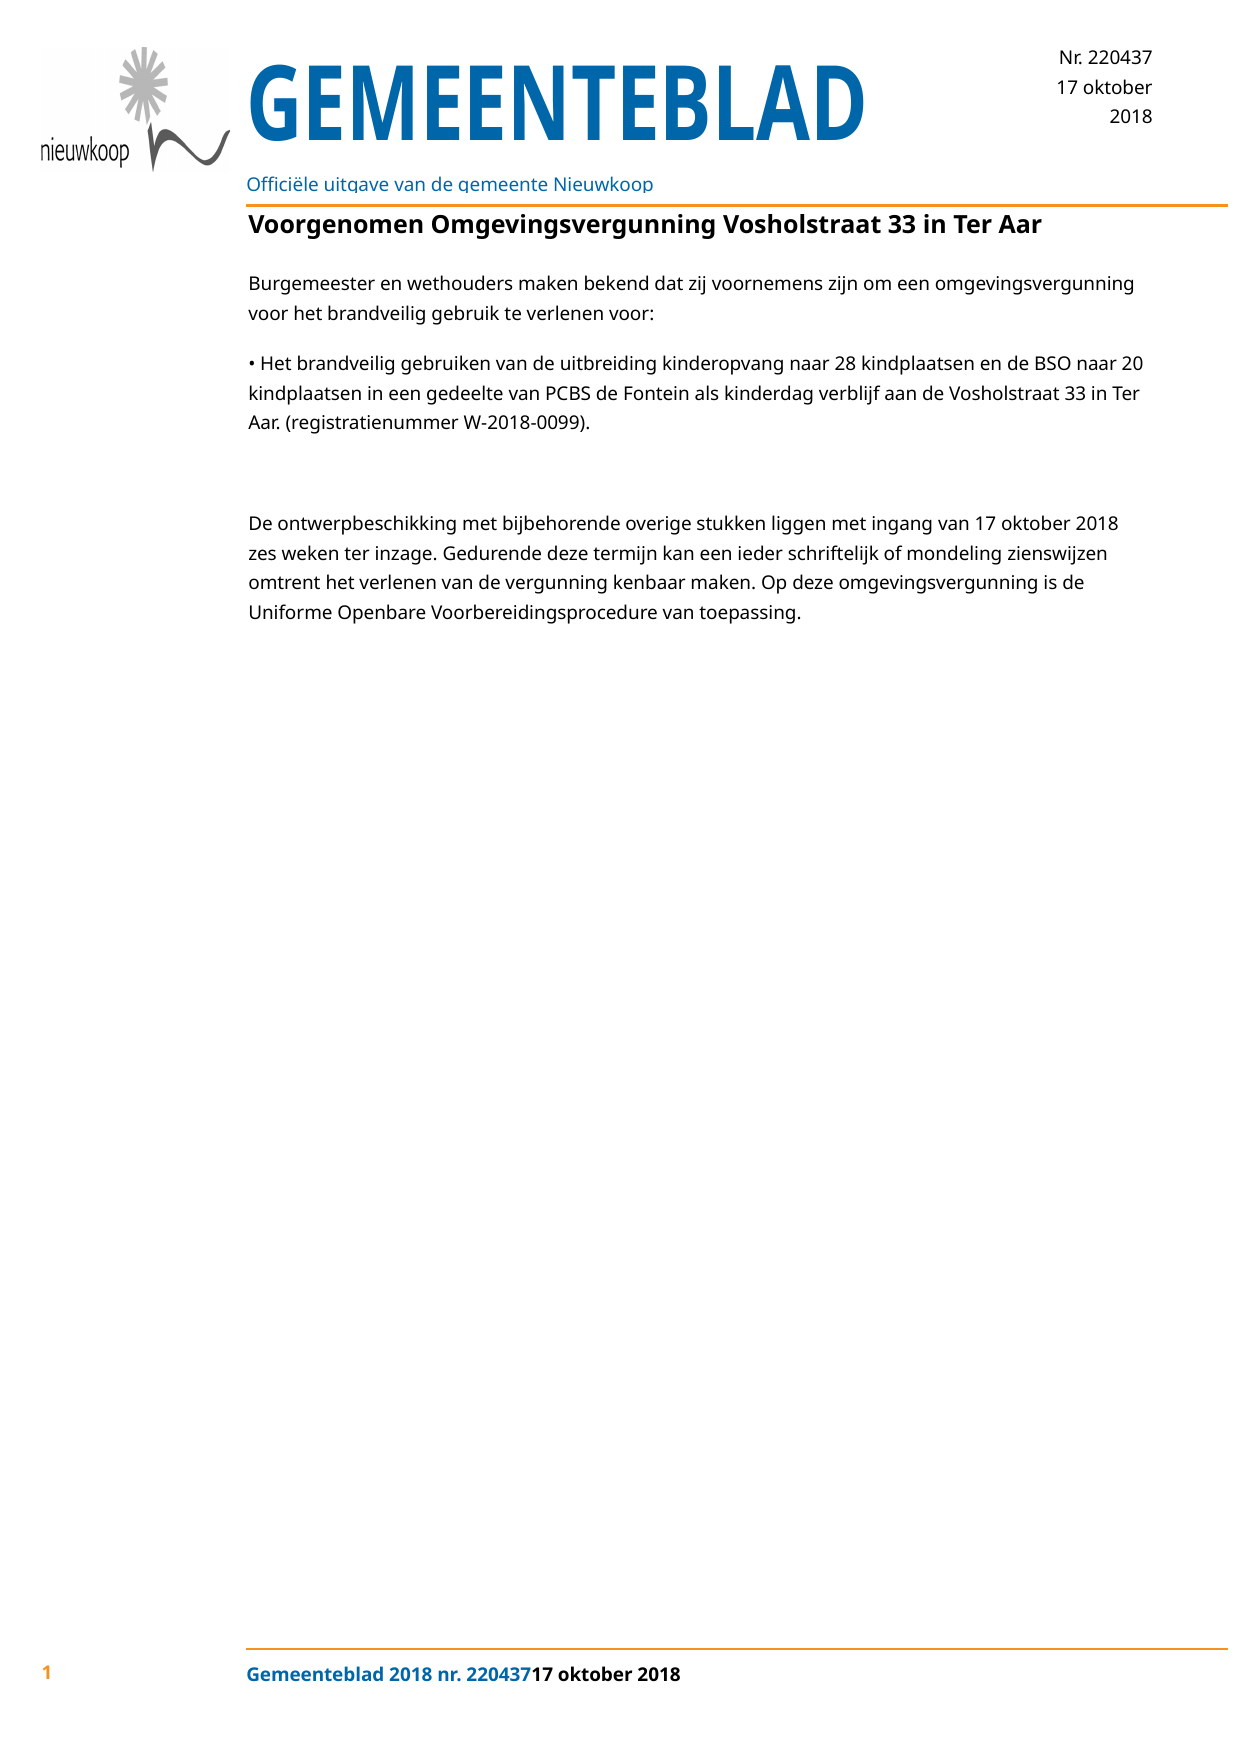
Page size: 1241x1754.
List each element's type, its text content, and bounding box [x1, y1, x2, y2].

text De ontwerpbeschikking met bijbehorende overige stukken liggen met ingang van 17 oktober 2018 zes weken ter inzage. Gedurende deze termijn kan een ieder schriftelijk of mondeling zienswijzen omtrent het verlenen van de vergunning kenbaar maken. Op deze omgevingsvergunning is de Uniforme Openbare Voorbereidingsprocedure van toepassing. [248, 510, 1152, 625]
text Voorgenomen Omgevingsvergunning Vosholstraat 33 in Ter Aar [248, 207, 1152, 241]
picture [41, 47, 231, 172]
text Burgemeester en wethouders maken bekend dat zij voornemens zijn om een omgevingsvergunning voor het brandveilig gebruik te verlenen voor: [248, 270, 1152, 326]
text • Het brandveilig gebruiken van de uitbreiding kinderopvang naar 28 kindplaatsen en de BSO naar 20 kindplaatsen in een gedeelte van PCBS de Fontein als kinderdag verblijf aan de Vosholstraat 33 in Ter Aar. (registratienummer W-2018-0099). [248, 350, 1152, 435]
